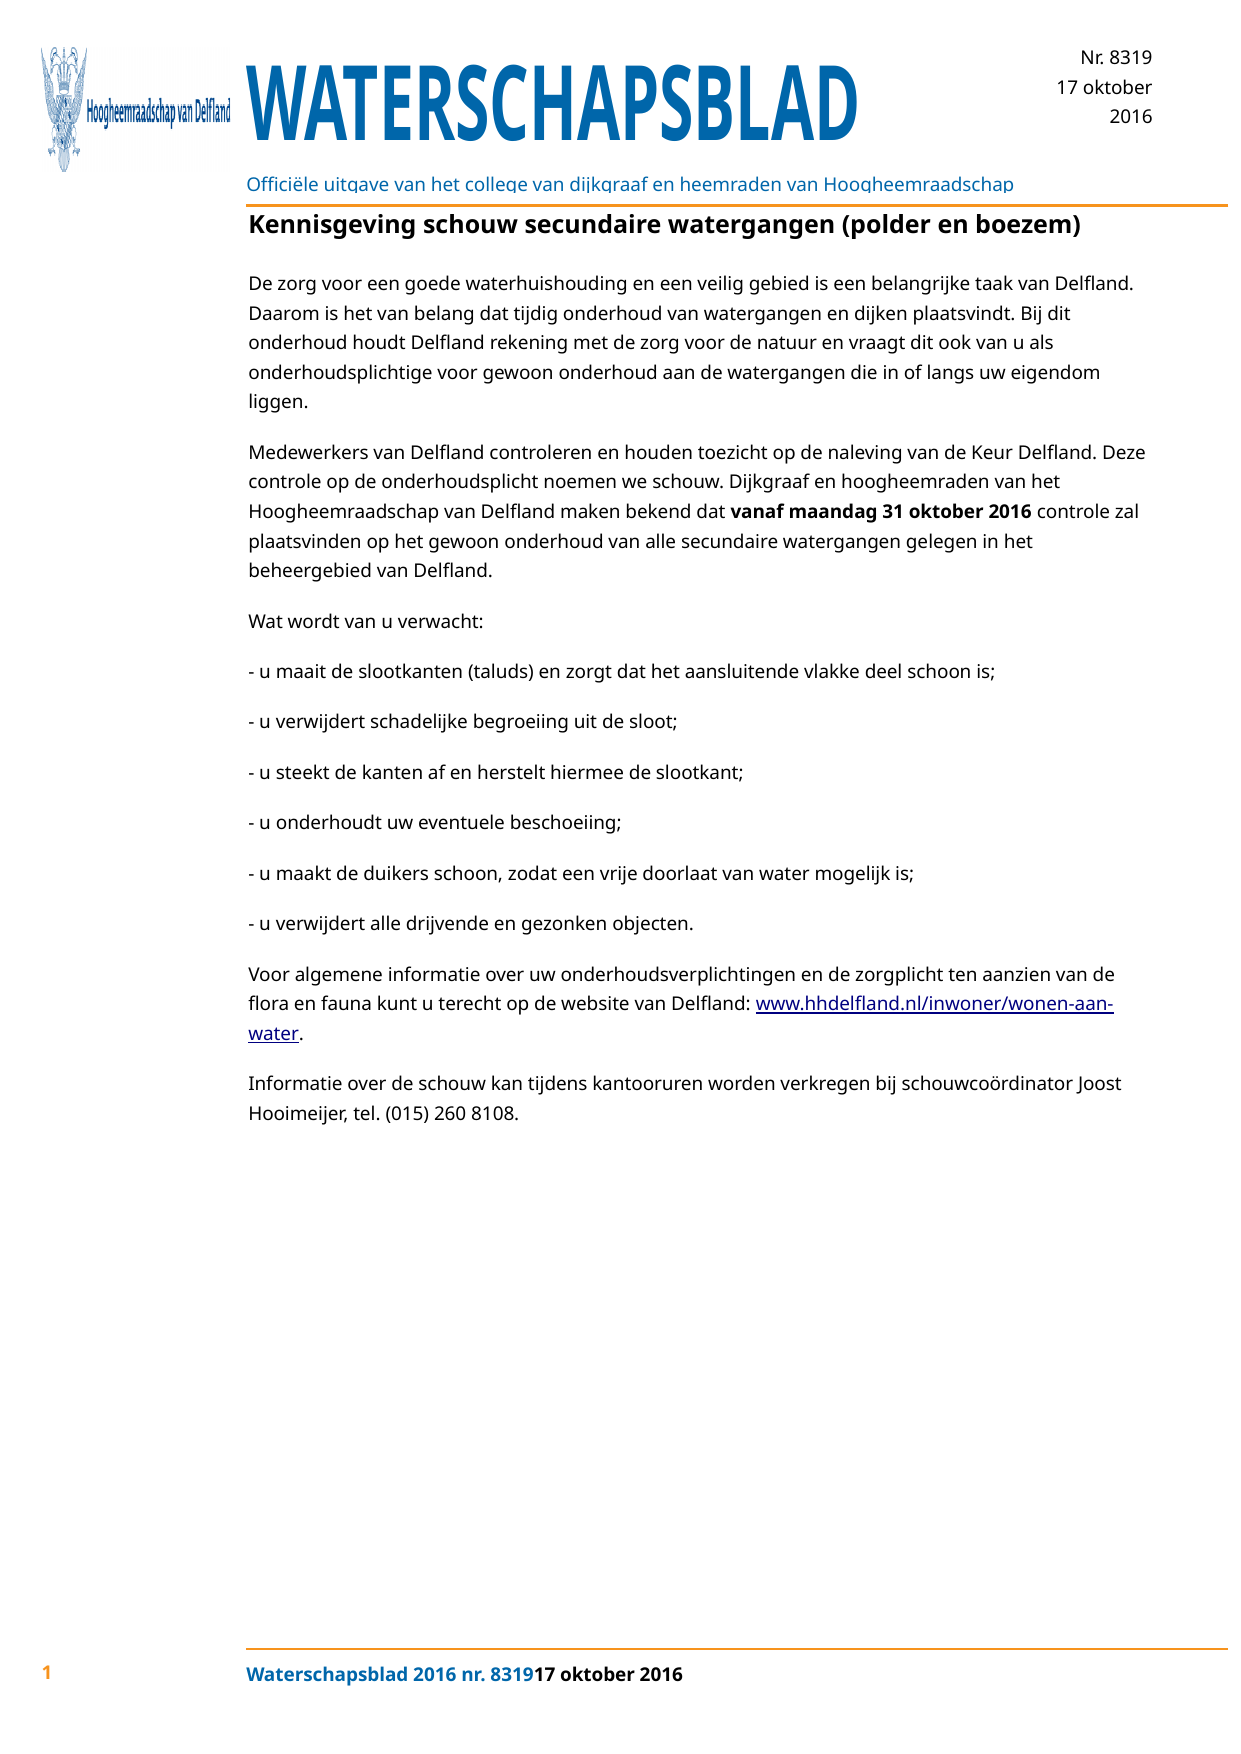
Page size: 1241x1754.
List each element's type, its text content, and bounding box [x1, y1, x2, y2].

text Informatie over de schouw kan tijdens kantooruren worden verkregen bij schouwcoördinator Joost Hooimeijer, tel. (015) 260 8108. [248, 1070, 1152, 1126]
text Kennisgeving schouw secundaire watergangen (polder en boezem) [248, 207, 1152, 241]
text Medewerkers van Delfland controleren en houden toezicht op de naleving van de Keur Delfland. Deze controle op de onderhoudsplicht noemen we schouw. Dijkgraaf en hoogheemraden van het Hoogheemraadschap van Delfland maken bekend dat vanaf maandag 31 oktober 2016 controle zal plaatsvinden op het gewoon onderhoud van alle secundaire watergangen gelegen in het beheergebied van Delfland. [248, 439, 1152, 583]
text - u verwijdert schadelijke begroeiing uit de sloot; [248, 709, 1152, 734]
text - u onderhoudt uw eventuele beschoeiing; [248, 809, 1152, 835]
text De zorg voor een goede waterhuishouding en een veilig gebied is een belangrijke taak van Delfland. Daarom is het van belang dat tijdig onderhoud van watergangen en dijken plaatsvindt. Bij dit onderhoud houdt Delfland rekening met de zorg voor de natuur en vraagt dit ook van u als onderhoudsplichtige voor gewoon onderhoud aan de watergangen die in of langs uw eigendom liggen. [248, 270, 1152, 414]
text - u verwijdert alle drijvende en gezonken objecten. [248, 910, 1152, 936]
text Voor algemene informatie over uw onderhoudsverplichtingen en de zorgplicht ten aanzien van de flora en fauna kunt u terecht op de website van Delfland: www.hhdelfland.nl/inwoner/wonen-aan-water. [248, 961, 1152, 1046]
text - u maakt de duikers schoon, zodat een vrije doorlaat van water mogelijk is; [248, 860, 1152, 886]
text - u maait de slootkanten (taluds) en zorgt dat het aansluitende vlakke deel schoon is; [248, 658, 1152, 684]
picture [41, 47, 231, 172]
text Wat wordt van u verwacht: [248, 608, 1152, 633]
text - u steekt de kanten af en herstelt hiermee de slootkant; [248, 759, 1152, 785]
